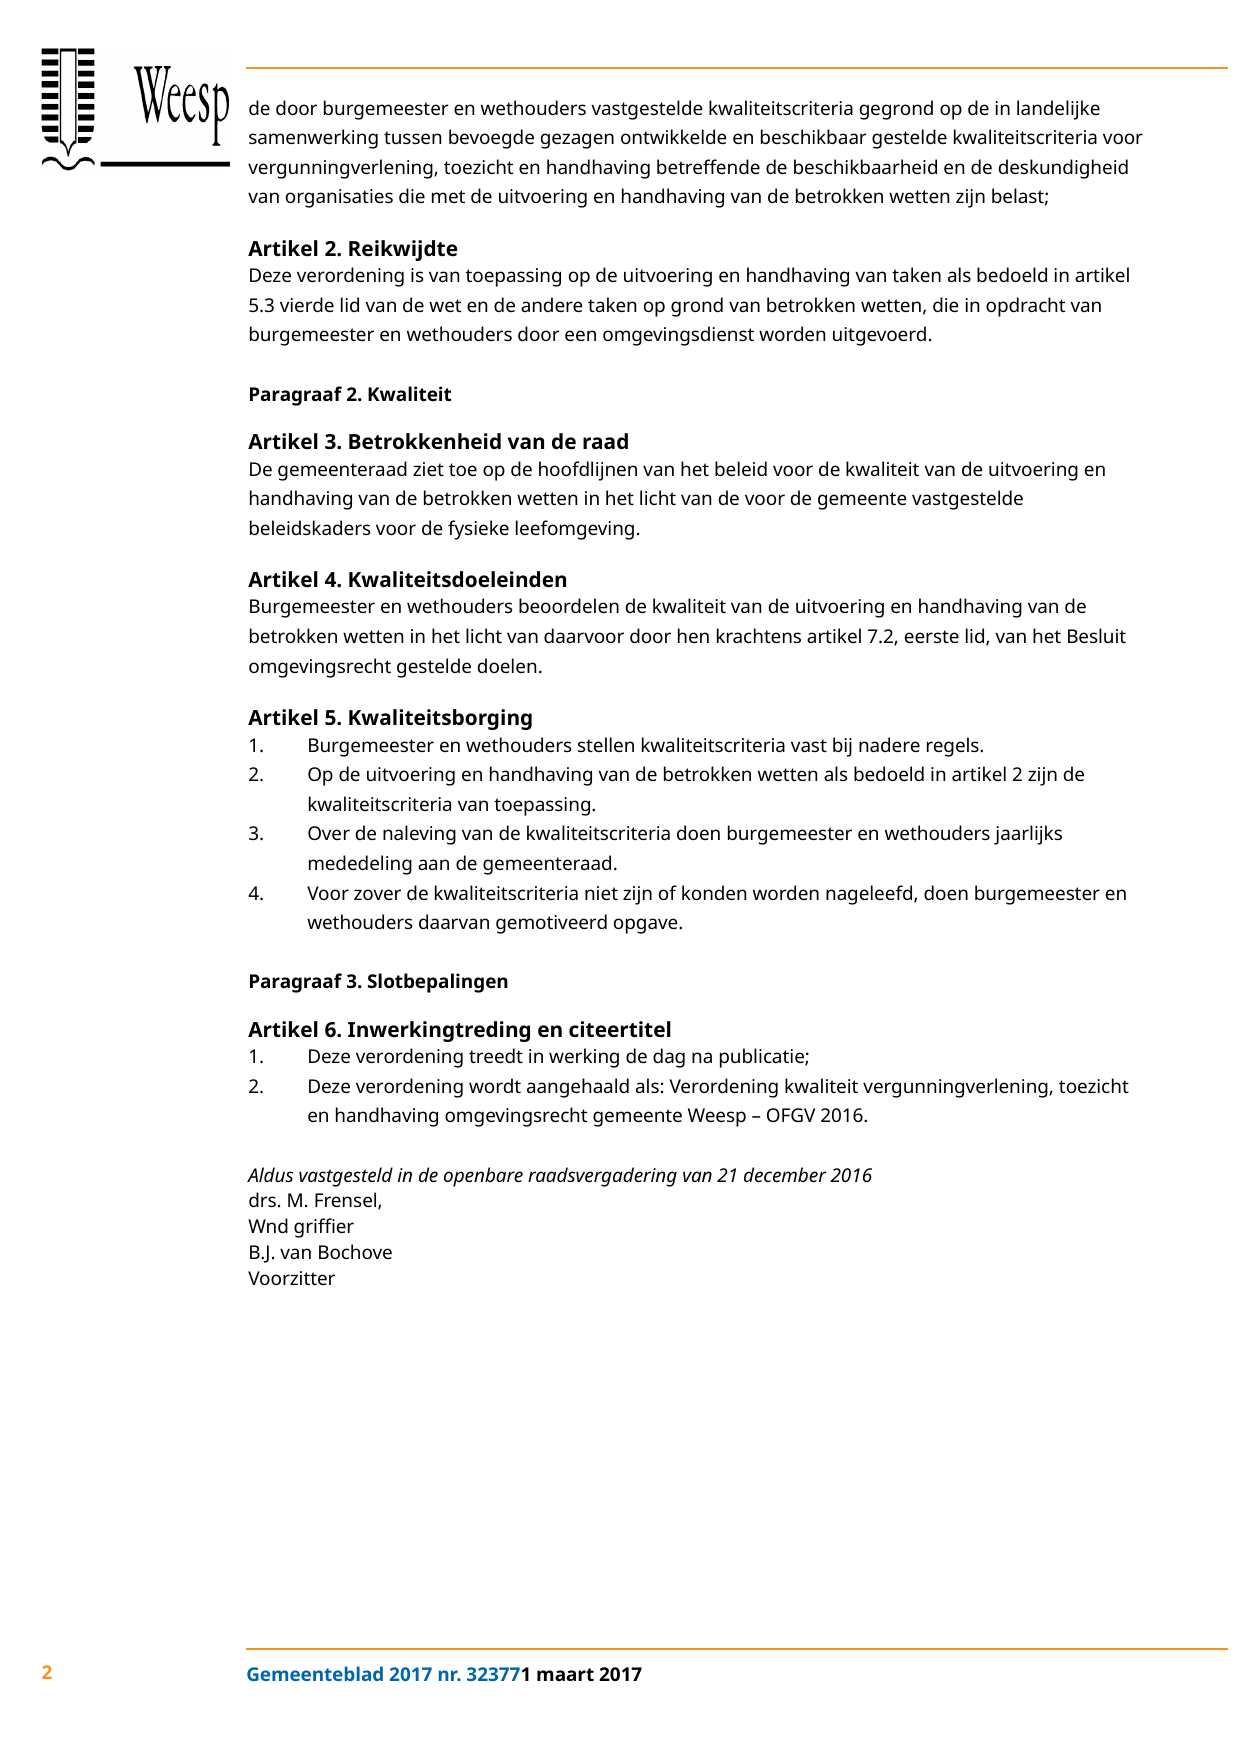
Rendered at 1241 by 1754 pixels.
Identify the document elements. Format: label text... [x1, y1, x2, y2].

text Burgemeester en wethouders beoordelen de kwaliteit van de uitvoering en handhaving van de betrokken wetten in het licht van daarvoor door hen krachtens artikel 7.2, eerste lid, van het Besluit omgevingsrecht gestelde doelen. [248, 594, 1152, 679]
list Burgemeester en wethouders stellen kwaliteitscriteria vast bij nadere regels. [248, 732, 1152, 757]
list Op de uitvoering en handhaving van de betrokken wetten als bedoeld in artikel 2 zijn de kwaliteitscriteria van toepassing. [248, 761, 1152, 817]
text Paragraaf 2. Kwaliteit [248, 381, 1152, 406]
picture [41, 47, 231, 172]
text Artikel 4. Kwaliteitsdoeleinden [248, 565, 1152, 594]
text drs. M. Frensel, [248, 1187, 1152, 1213]
text de door burgemeester en wethouders vastgestelde kwaliteitscriteria gegrond op de in landelijke samenwerking tussen bevoegde gezagen ontwikkelde en beschikbaar gestelde kwaliteitscriteria voor vergunningverlening, toezicht en handhaving betreffende de beschikbaarheid en de deskundigheid van organisaties die met de uitvoering en handhaving van de betrokken wetten zijn belast; [248, 95, 1152, 209]
list Deze verordening treedt in werking de dag na publicatie; [248, 1043, 1152, 1069]
text De gemeenteraad ziet toe op de hoofdlijnen van het beleid voor de kwaliteit van de uitvoering en handhaving van de betrokken wetten in het licht van de voor de gemeente vastgestelde beleidskaders voor de fysieke leefomgeving. [248, 456, 1152, 541]
text Artikel 2. Reikwijdte [248, 234, 1152, 262]
text Voorzitter [248, 1265, 1152, 1290]
list Deze verordening wordt aangehaald als: Verordening kwaliteit vergunningverlening, toezicht en handhaving omgevingsrecht gemeente Weesp – OFGV 2016. [248, 1073, 1152, 1128]
text Artikel 6. Inwerkingtreding en citeertitel [248, 1015, 1152, 1043]
text Wnd griffier [248, 1213, 1152, 1239]
text Aldus vastgesteld in de openbare raadsvergadering van 21 december 2016 [248, 1162, 1152, 1187]
text Paragraaf 3. Slotbepalingen [248, 968, 1152, 994]
text Artikel 3. Betrokkenheid van de raad [248, 427, 1152, 456]
text Artikel 5. Kwaliteitsborging [248, 703, 1152, 732]
text Deze verordening is van toepassing op de uitvoering en handhaving van taken als bedoeld in artikel 5.3 vierde lid van de wet en de andere taken op grond van betrokken wetten, die in opdracht van burgemeester en wethouders door een omgevingsdienst worden uitgevoerd. [248, 262, 1152, 347]
list Over de naleving van de kwaliteitscriteria doen burgemeester en wethouders jaarlijks mededeling aan de gemeenteraad. [248, 821, 1152, 876]
text B.J. van Bochove [248, 1239, 1152, 1265]
list Voor zover de kwaliteitscriteria niet zijn of konden worden nageleefd, doen burgemeester en wethouders daarvan gemotiveerd opgave. [248, 880, 1152, 935]
